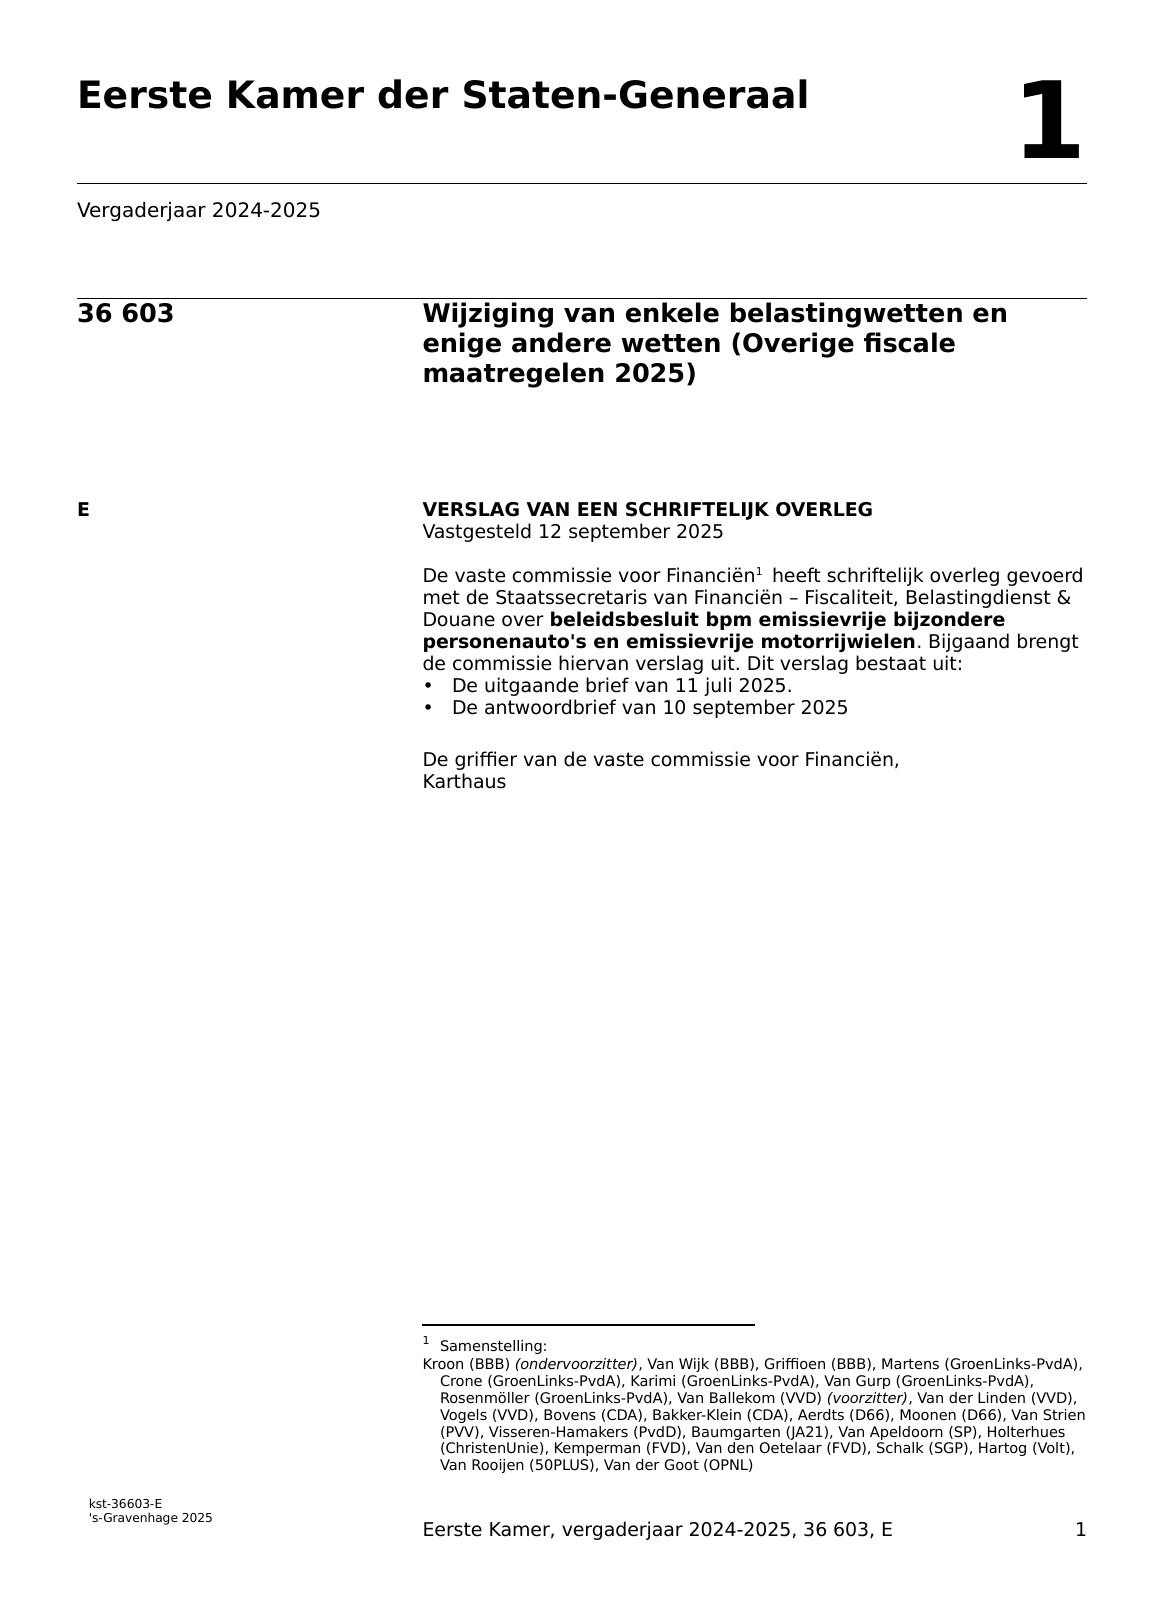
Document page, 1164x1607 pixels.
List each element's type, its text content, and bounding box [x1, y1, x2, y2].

text De vaste commissie voor Financiën heeft schriftelijk overleg gevoerd met de Staatssecretaris van Financiën – Fiscaliteit, Belastingdienst & Douane over beleidsbesluit bpm emissievrije bijzondere personenauto's en emissievrije motorrijwielen. Bijgaand brengt de commissie hiervan verslag uit. Dit verslag bestaat uit: [422, 565, 1087, 675]
table_header Eerste Kamer der Staten-Generaal [77, 59, 886, 183]
text kst-36603-E [88, 1497, 323, 1511]
text De griffier van de vaste commissie voor Financiën, Karthaus [422, 749, 1087, 793]
table_header 1 [886, 59, 1087, 183]
text 's-Gravenhage 2025 [88, 1511, 323, 1525]
text Kroon (BBB) (ondervoorzitter), Van Wijk (BBB), Griffioen (BBB), Martens (GroenLinks-PvdA), Crone (GroenLinks-PvdA), Karimi (GroenLinks-PvdA), Van Gurp (GroenLinks-PvdA), Rosenmöller (GroenLinks-PvdA), Van Ballekom (VVD) (voorzitter), Van der Linden (VVD), Vogels (VVD), Bovens (CDA), Bakker-Klein (CDA), Aerdts (D66), Moonen (D66), Van Strien (PVV), Visseren-Hamakers (PvdD), Baumgarten (JA21), Van Apeldoorn (SP), Holterhues (ChristenUnie), Kemperman (FVD), Van den Oetelaar (FVD), Schalk (SGP), Hartog (Volt), Van Rooijen (50PLUS), Van der Goot (OPNL) [422, 1356, 1087, 1474]
text Samenstelling: [422, 1334, 1087, 1356]
text • De antwoordbrief van 10 september 2025 [422, 697, 1087, 719]
table_cell Vergaderjaar 2024-2025 [77, 184, 1087, 298]
text • De uitgaande brief van 11 juli 2025. [422, 675, 1087, 697]
subtitle E VERSLAG VAN EEN SCHRIFTELIJK OVERLEG [77, 499, 1087, 521]
text Vastgesteld 12 september 2025 [422, 521, 1087, 543]
subtitle 36 603 Wijziging van enkele belastingwetten en enige andere wetten (Overige fiscale maatregelen 2025) [77, 299, 1087, 388]
